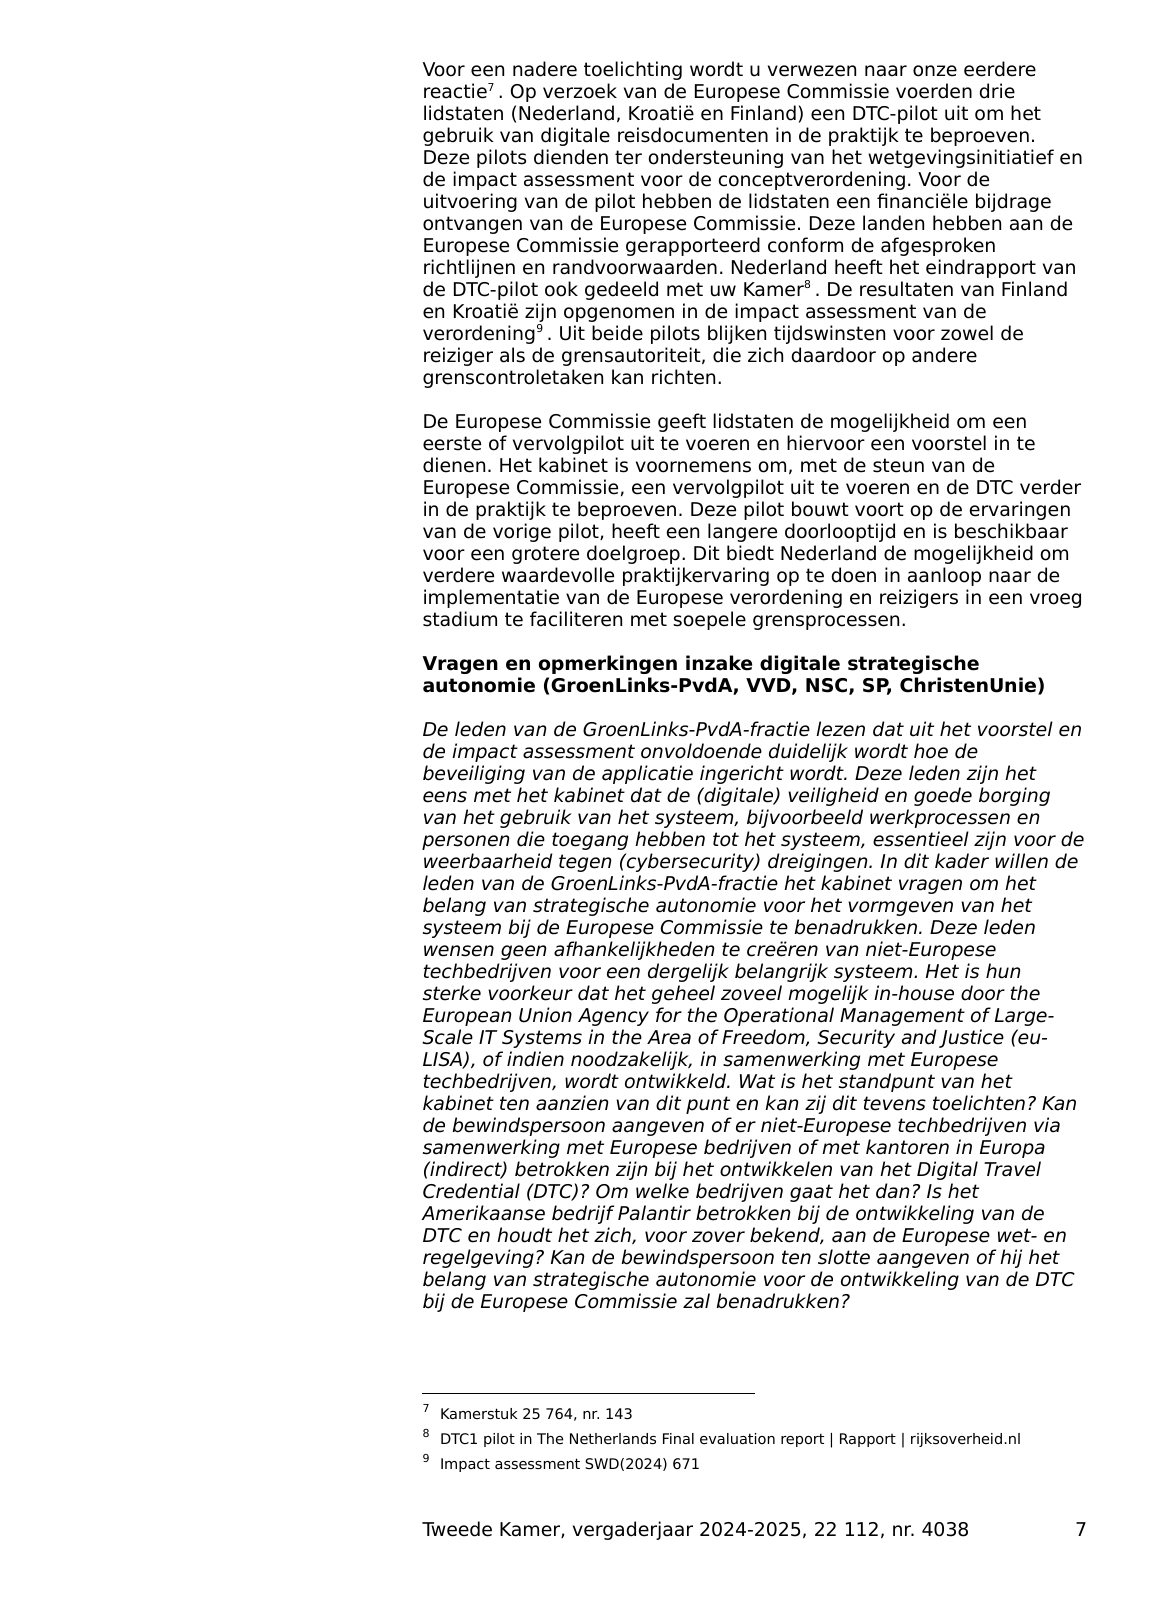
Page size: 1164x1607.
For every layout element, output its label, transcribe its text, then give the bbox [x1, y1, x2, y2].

subtitle Vragen en opmerkingen inzake digitale strategische autonomie (GroenLinks-PvdA, VVD, NSC, SP, ChristenUnie) [422, 653, 1087, 697]
text DTC1 pilot in The Netherlands Final evaluation report | Rapport | rijksoverheid.nl [422, 1427, 1087, 1449]
text Kamerstuk 25 764, nr. 143 [422, 1402, 1087, 1424]
text De Europese Commissie geeft lidstaten de mogelijkheid om een eerste of vervolgpilot uit te voeren en hiervoor een voorstel in te dienen. Het kabinet is voornemens om, met de steun van de Europese Commissie, een vervolgpilot uit te voeren en de DTC verder in de praktijk te beproeven. Deze pilot bouwt voort op de ervaringen van de vorige pilot, heeft een langere doorlooptijd en is beschikbaar voor een grotere doelgroep. Dit biedt Nederland de mogelijkheid om verdere waardevolle praktijkervaring op te doen in aanloop naar de implementatie van de Europese verordening en reizigers in een vroeg stadium te faciliteren met soepele grensprocessen. [422, 411, 1087, 631]
text De leden van de GroenLinks-PvdA-fractie lezen dat uit het voorstel en de impact assessment onvoldoende duidelijk wordt hoe de beveiliging van de applicatie ingericht wordt. Deze leden zijn het eens met het kabinet dat de (digitale) veiligheid en goede borging van het gebruik van het systeem, bijvoorbeeld werkprocessen en personen die toegang hebben tot het systeem, essentieel zijn voor de weerbaarheid tegen (cybersecurity) dreigingen. In dit kader willen de leden van de GroenLinks-PvdA-fractie het kabinet vragen om het belang van strategische autonomie voor het vormgeven van het systeem bij de Europese Commissie te benadrukken. Deze leden wensen geen afhankelijkheden te creëren van niet-Europese techbedrijven voor een dergelijk belangrijk systeem. Het is hun sterke voorkeur dat het geheel zoveel mogelijk in-house door the European Union Agency for the Operational Management of Large-Scale IT Systems in the Area of Freedom, Security and Justice (eu-LISA), of indien noodzakelijk, in samenwerking met Europese techbedrijven, wordt ontwikkeld. Wat is het standpunt van het kabinet ten aanzien van dit punt en kan zij dit tevens toelichten? Kan de bewindspersoon aangeven of er niet-Europese techbedrijven via samenwerking met Europese bedrijven of met kantoren in Europa (indirect) betrokken zijn bij het ontwikkelen van het Digital Travel Credential (DTC)? Om welke bedrijven gaat het dan? Is het Amerikaanse bedrijf Palantir betrokken bij de ontwikkeling van de DTC en houdt het zich, voor zover bekend, aan de Europese wet- en regelgeving? Kan de bewindspersoon ten slotte aangeven of hij het belang van strategische autonomie voor de ontwikkeling van de DTC bij de Europese Commissie zal benadrukken? [422, 719, 1087, 1312]
text Voor een nadere toelichting wordt u verwezen naar onze eerdere reactie. Op verzoek van de Europese Commissie voerden drie lidstaten (Nederland, Kroatië en Finland) een DTC-pilot uit om het gebruik van digitale reisdocumenten in de praktijk te beproeven. Deze pilots dienden ter ondersteuning van het wetgevingsinitiatief en de impact assessment voor de conceptverordening. Voor de uitvoering van de pilot hebben de lidstaten een financiële bijdrage ontvangen van de Europese Commissie. Deze landen hebben aan de Europese Commissie gerapporteerd conform de afgesproken richtlijnen en randvoorwaarden. Nederland heeft het eindrapport van de DTC-pilot ook gedeeld met uw Kamer. De resultaten van Finland en Kroatië zijn opgenomen in de impact assessment van de verordening. Uit beide pilots blijken tijdswinsten voor zowel de reiziger als de grensautoriteit, die zich daardoor op andere grenscontroletaken kan richten. [422, 59, 1087, 389]
text Impact assessment SWD(2024) 671 [422, 1452, 1087, 1474]
